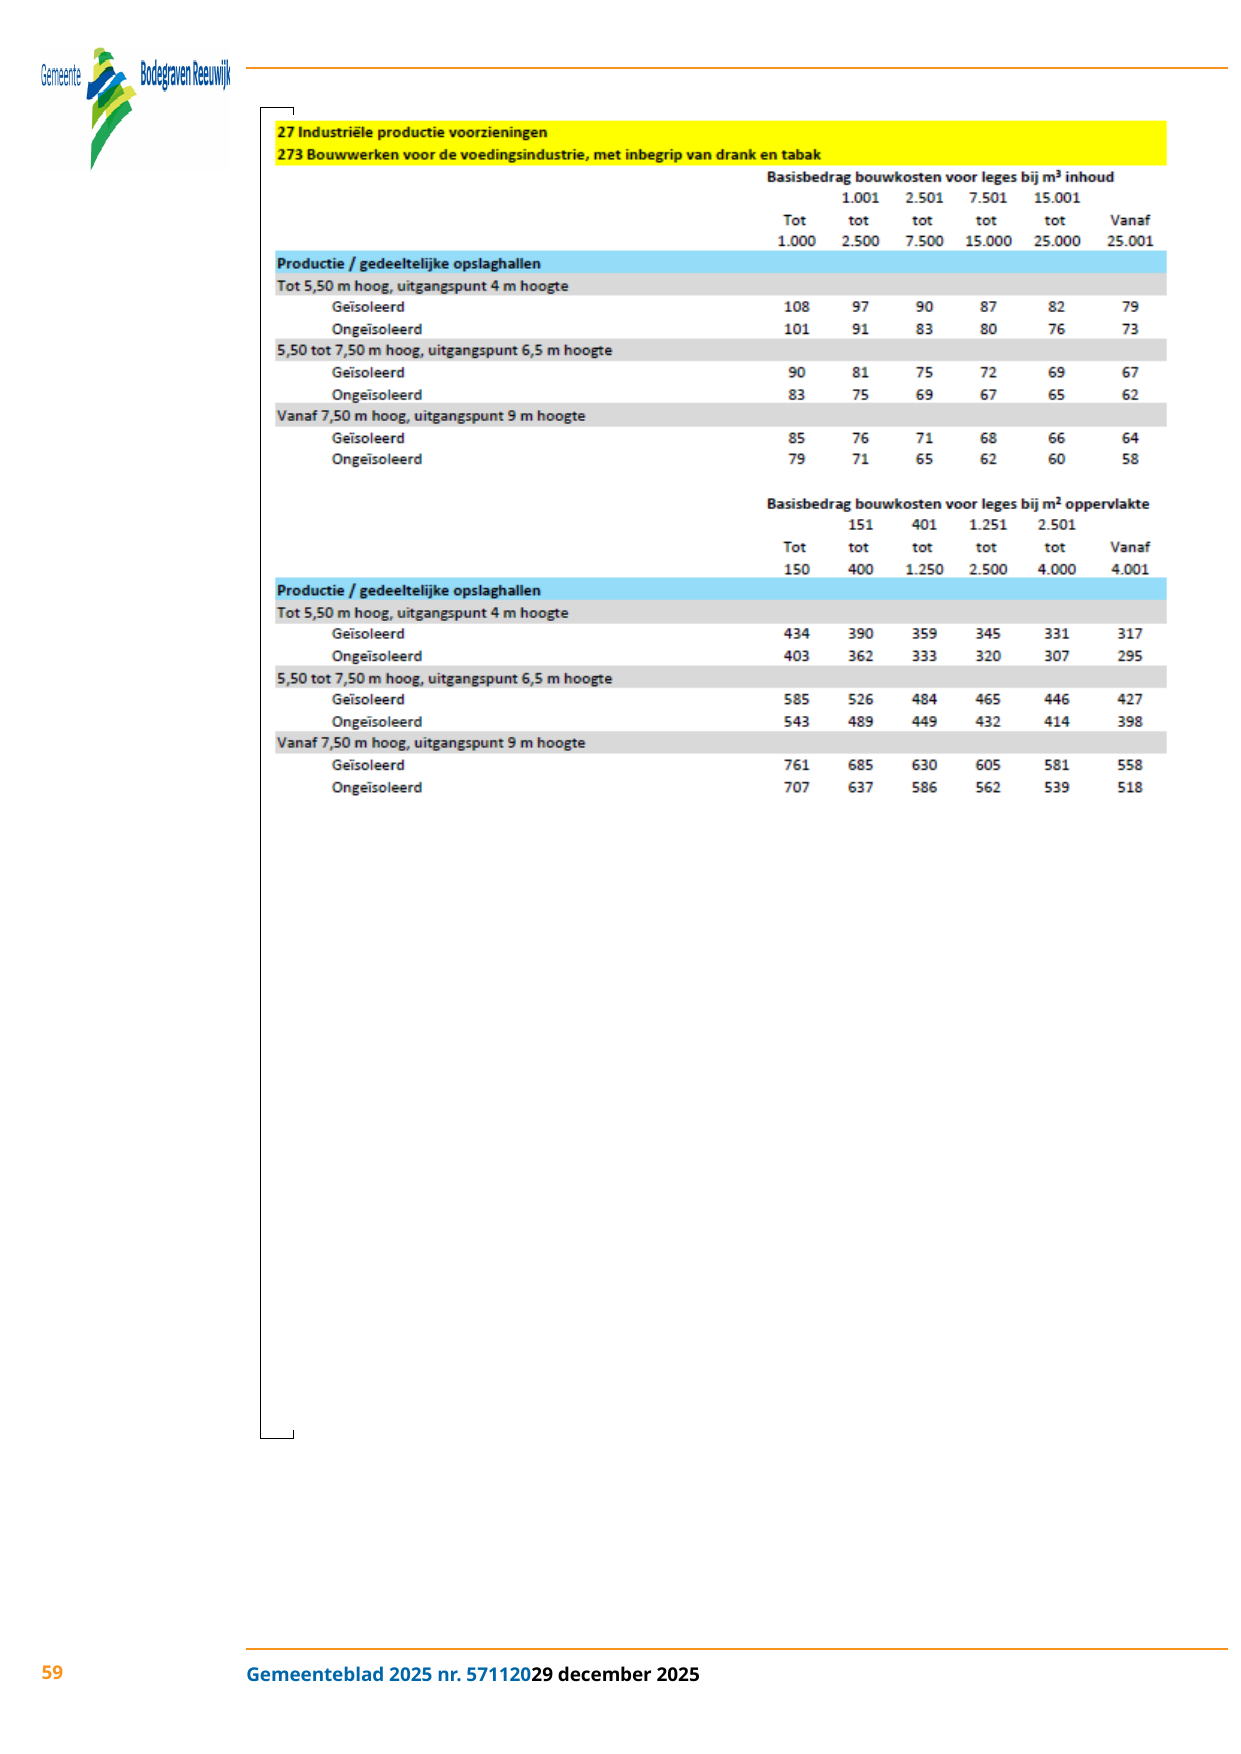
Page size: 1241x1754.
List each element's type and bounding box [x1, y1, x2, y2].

picture [41, 47, 231, 172]
picture [268, 115, 1173, 1430]
